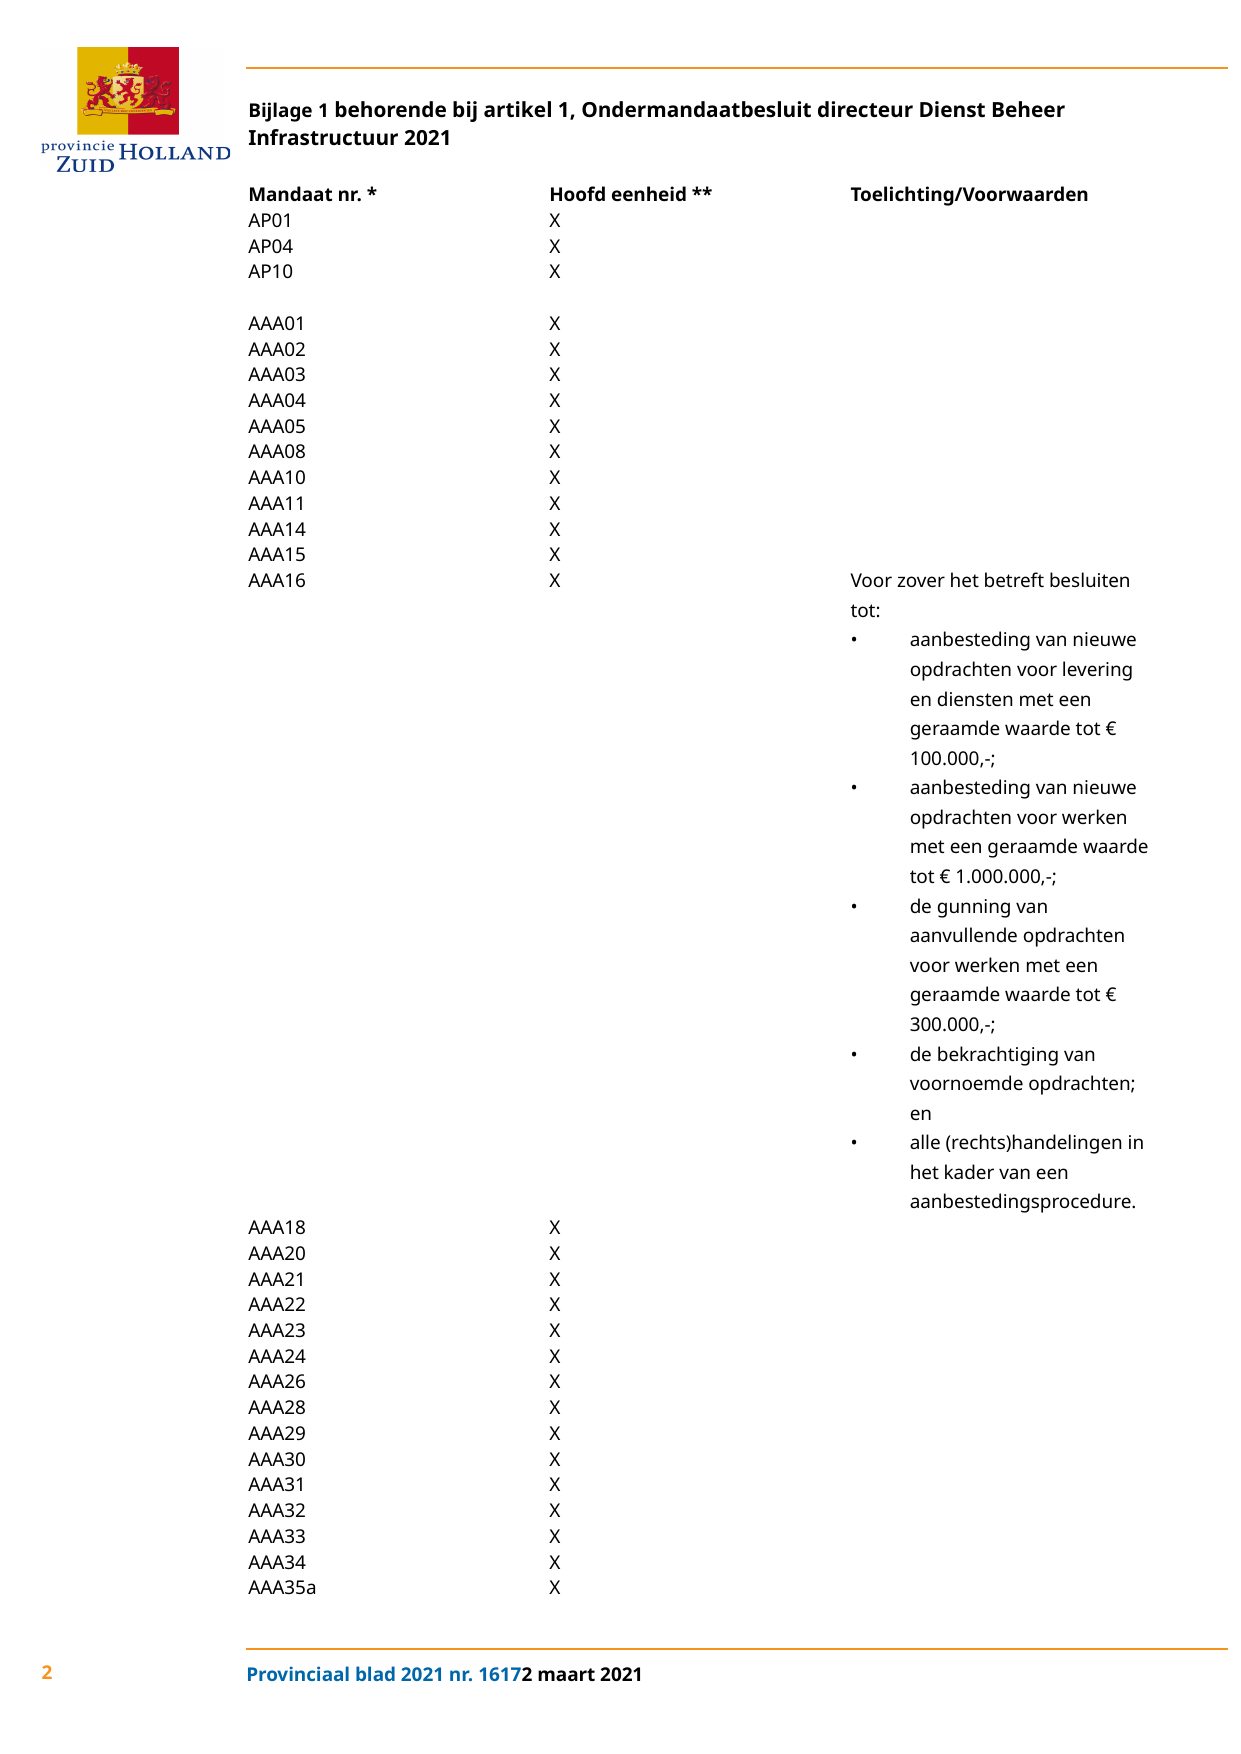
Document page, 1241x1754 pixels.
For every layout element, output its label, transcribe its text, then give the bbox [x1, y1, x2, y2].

table_cell AAA02 [248, 336, 549, 362]
table_cell X [549, 413, 850, 439]
table_cell X [549, 516, 850, 542]
table_cell [850, 1523, 1152, 1549]
table_cell [850, 1420, 1152, 1446]
table_cell [850, 439, 1152, 464]
table_cell AAA15 [248, 542, 549, 567]
table_cell [850, 1446, 1152, 1472]
table_cell AAA33 [248, 1523, 549, 1549]
table_cell [850, 387, 1152, 413]
table_cell AAA32 [248, 1498, 549, 1523]
table_cell AAA10 [248, 465, 549, 490]
table_cell X [549, 1240, 850, 1266]
table_cell X [549, 362, 850, 387]
table_cell X [549, 1523, 850, 1549]
table_cell AAA30 [248, 1446, 549, 1472]
table_cell [850, 1369, 1152, 1394]
table_cell X [549, 1472, 850, 1497]
table_header Mandaat nr. * [248, 181, 549, 207]
table_cell [850, 362, 1152, 387]
table_cell AAA21 [248, 1266, 549, 1292]
table_cell [549, 284, 850, 310]
table_cell AAA34 [248, 1549, 549, 1574]
table_cell X [549, 542, 850, 567]
table_cell X [549, 1266, 850, 1292]
table_cell [850, 465, 1152, 490]
table_cell AAA14 [248, 516, 549, 542]
text Bijlage 1 behorende bij artikel 1, Ondermandaatbesluit directeur Dienst Beheer Infrastructuur 2021 [248, 95, 1152, 152]
table_cell AAA04 [248, 387, 549, 413]
table_cell X [549, 1343, 850, 1369]
table_cell X [549, 1395, 850, 1420]
table_cell [850, 1575, 1152, 1600]
table_cell X [549, 387, 850, 413]
table_cell Voor zover het betreft besluiten tot: aanbesteding van nieuwe opdrachten voor levering en diensten met een geraamde waarde tot € 100.000,-; aanbesteding van nieuwe opdrachten voor werken met een geraamde waarde tot € 1.000.000,-; de gunning van aanvullende opdrachten voor werken met een geraamde waarde tot € 300.000,-; de bekrachtiging van voornoemde opdrachten; en alle (rechts)handelingen in het kader van een aanbestedingsprocedure. [850, 568, 1152, 1214]
table_cell [850, 542, 1152, 567]
table_cell [850, 336, 1152, 362]
table_cell X [549, 1317, 850, 1343]
table_cell AAA11 [248, 490, 549, 516]
table_cell [850, 1214, 1152, 1240]
table_cell AAA01 [248, 310, 549, 336]
table_cell X [549, 465, 850, 490]
table_cell AAA29 [248, 1420, 549, 1446]
table_cell X [549, 490, 850, 516]
table_cell X [549, 1292, 850, 1317]
picture [41, 47, 231, 172]
table_cell AAA24 [248, 1343, 549, 1369]
table_cell [850, 1317, 1152, 1343]
table_cell X [549, 1420, 850, 1446]
table_cell AAA23 [248, 1317, 549, 1343]
table_cell [850, 490, 1152, 516]
table_cell AP01 [248, 207, 549, 233]
table_cell [850, 284, 1152, 310]
table_cell [850, 1395, 1152, 1420]
table_cell AAA05 [248, 413, 549, 439]
table_cell X [549, 1549, 850, 1574]
table_cell [850, 310, 1152, 336]
table_cell AAA16 [248, 568, 549, 1214]
table_cell [850, 259, 1152, 284]
table_cell X [549, 336, 850, 362]
table_cell AAA31 [248, 1472, 549, 1497]
table_cell AAA03 [248, 362, 549, 387]
table_cell [850, 1240, 1152, 1266]
table_cell AAA28 [248, 1395, 549, 1420]
table_cell X [549, 568, 850, 1214]
table_header Toelichting/Voorwaarden [850, 181, 1152, 207]
table_cell [850, 1292, 1152, 1317]
table_cell [850, 207, 1152, 233]
table_cell [850, 233, 1152, 259]
table_cell [850, 413, 1152, 439]
table_cell [248, 284, 549, 310]
table_cell X [549, 233, 850, 259]
table_header Hoofd eenheid ** [549, 181, 850, 207]
table_cell AAA20 [248, 1240, 549, 1266]
table_cell X [549, 259, 850, 284]
table_cell [850, 1266, 1152, 1292]
table_cell X [549, 439, 850, 464]
table_cell X [549, 310, 850, 336]
table_cell [850, 1549, 1152, 1574]
table_cell AAA35a [248, 1575, 549, 1600]
table_cell AAA22 [248, 1292, 549, 1317]
table_cell X [549, 1214, 850, 1240]
table_cell X [549, 1575, 850, 1600]
table_cell AAA26 [248, 1369, 549, 1394]
table_cell AAA08 [248, 439, 549, 464]
table_cell X [549, 1498, 850, 1523]
table_cell AP10 [248, 259, 549, 284]
table_cell X [549, 1446, 850, 1472]
table_cell X [549, 207, 850, 233]
table_cell [850, 1472, 1152, 1497]
table_cell X [549, 1369, 850, 1394]
table_cell AP04 [248, 233, 549, 259]
table_cell [850, 1343, 1152, 1369]
table_cell AAA18 [248, 1214, 549, 1240]
table_cell [850, 516, 1152, 542]
table_cell [850, 1498, 1152, 1523]
